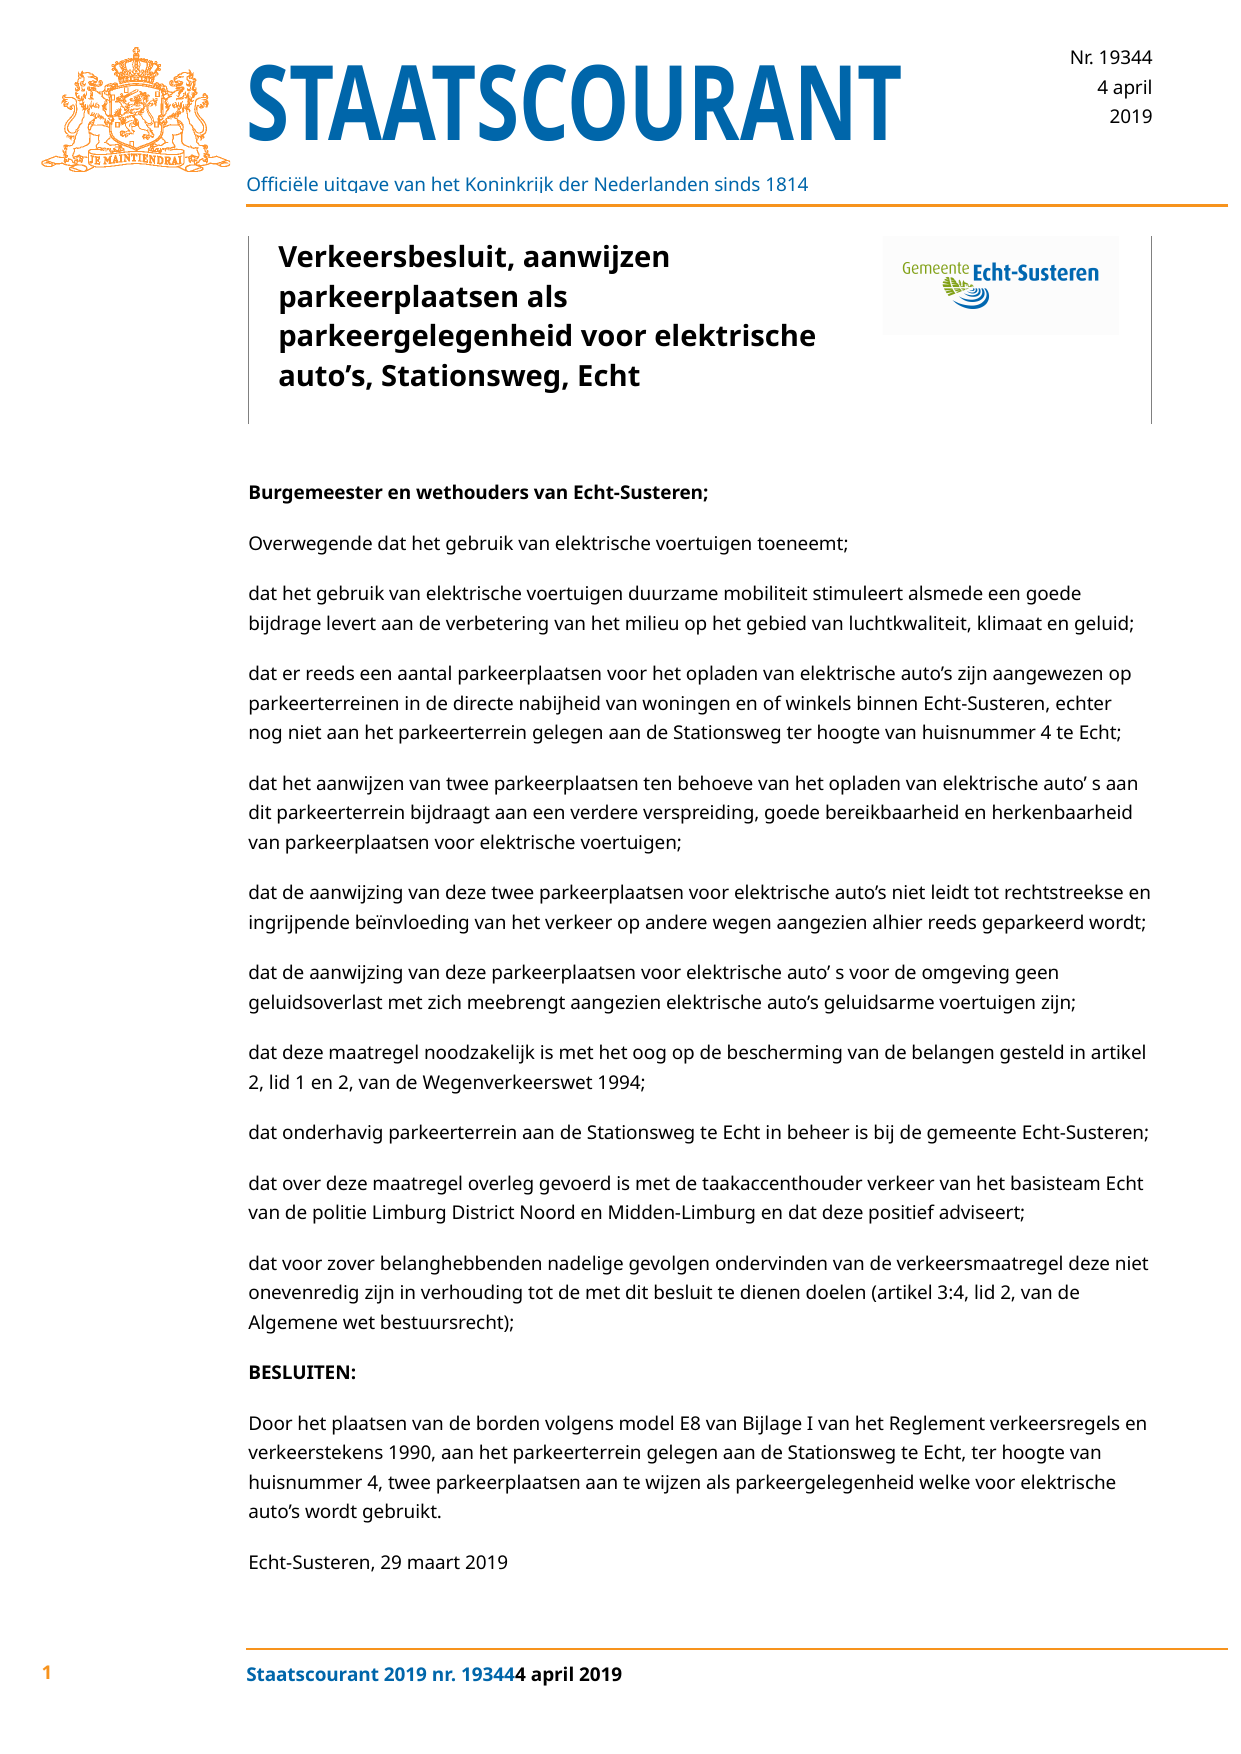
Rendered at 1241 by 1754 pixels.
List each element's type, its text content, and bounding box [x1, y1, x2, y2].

text dat het aanwijzen van twee parkeerplaatsen ten behoeve van het opladen van elektrische auto’ s aan dit parkeerterrein bijdraagt aan een verdere verspreiding, goede bereikbaarheid en herkenbaarheid van parkeerplaatsen voor elektrische voertuigen; [248, 770, 1152, 855]
text dat de aanwijzing van deze twee parkeerplaatsen voor elektrische auto’s niet leidt tot rechtstreekse en ingrijpende beïnvloeding van het verkeer op andere wegen aangezien alhier reeds geparkeerd wordt; [248, 879, 1152, 935]
text Echt-Susteren, 29 maart 2019 [248, 1549, 1152, 1575]
text dat er reeds een aantal parkeerplaatsen voor het opladen van elektrische auto’s zijn aangewezen op parkeerterreinen in de directe nabijheid van woningen en of winkels binnen Echt-Susteren, echter nog niet aan het parkeerterrein gelegen aan de Stationsweg ter hoogte van huisnummer 4 te Echt; [248, 660, 1152, 745]
picture [882, 236, 1119, 335]
table_header [850, 236, 1151, 424]
text dat de aanwijzing van deze parkeerplaatsen voor elektrische auto’ s voor de omgeving geen geluidsoverlast met zich meebrengt aangezien elektrische auto’s geluidsarme voertuigen zijn; [248, 959, 1152, 1015]
picture [41, 47, 231, 172]
text BESLUITEN: [248, 1359, 1152, 1385]
text Burgemeester en wethouders van Echt-Susteren; [248, 479, 1152, 505]
text dat voor zover belanghebbenden nadelige gevolgen ondervinden van de verkeersmaatregel deze niet onevenredig zijn in verhouding tot de met dit besluit te dienen doelen (artikel 3:4, lid 2, van de Algemene wet bestuursrecht); [248, 1250, 1152, 1335]
text dat het gebruik van elektrische voertuigen duurzame mobiliteit stimuleert alsmede een goede bijdrage levert aan de verbetering van het milieu op het gebied van luchtkwaliteit, klimaat en geluid; [248, 580, 1152, 636]
text Overwegende dat het gebruik van elektrische voertuigen toeneemt; [248, 530, 1152, 556]
table_header Verkeersbesluit, aanwijzen parkeerplaatsen als parkeergelegenheid voor elektrische auto’s, Stationsweg, Echt [249, 236, 850, 424]
text dat over deze maatregel overleg gevoerd is met de taakaccenthouder verkeer van het basisteam Echt van de politie Limburg District Noord en Midden-Limburg en dat deze positief adviseert; [248, 1170, 1152, 1225]
text dat deze maatregel noodzakelijk is met het oog op de bescherming van de belangen gesteld in artikel 2, lid 1 en 2, van de Wegenverkeerswet 1994; [248, 1039, 1152, 1095]
text Door het plaatsen van de borden volgens model E8 van Bijlage I van het Reglement verkeersregels en verkeerstekens 1990, aan het parkeerterrein gelegen aan de Stationsweg te Echt, ter hoogte van huisnummer 4, twee parkeerplaatsen aan te wijzen als parkeergelegenheid welke voor elektrische auto’s wordt gebruikt. [248, 1410, 1152, 1524]
text dat onderhavig parkeerterrein aan de Stationsweg te Echt in beheer is bij de gemeente Echt-Susteren; [248, 1119, 1152, 1145]
